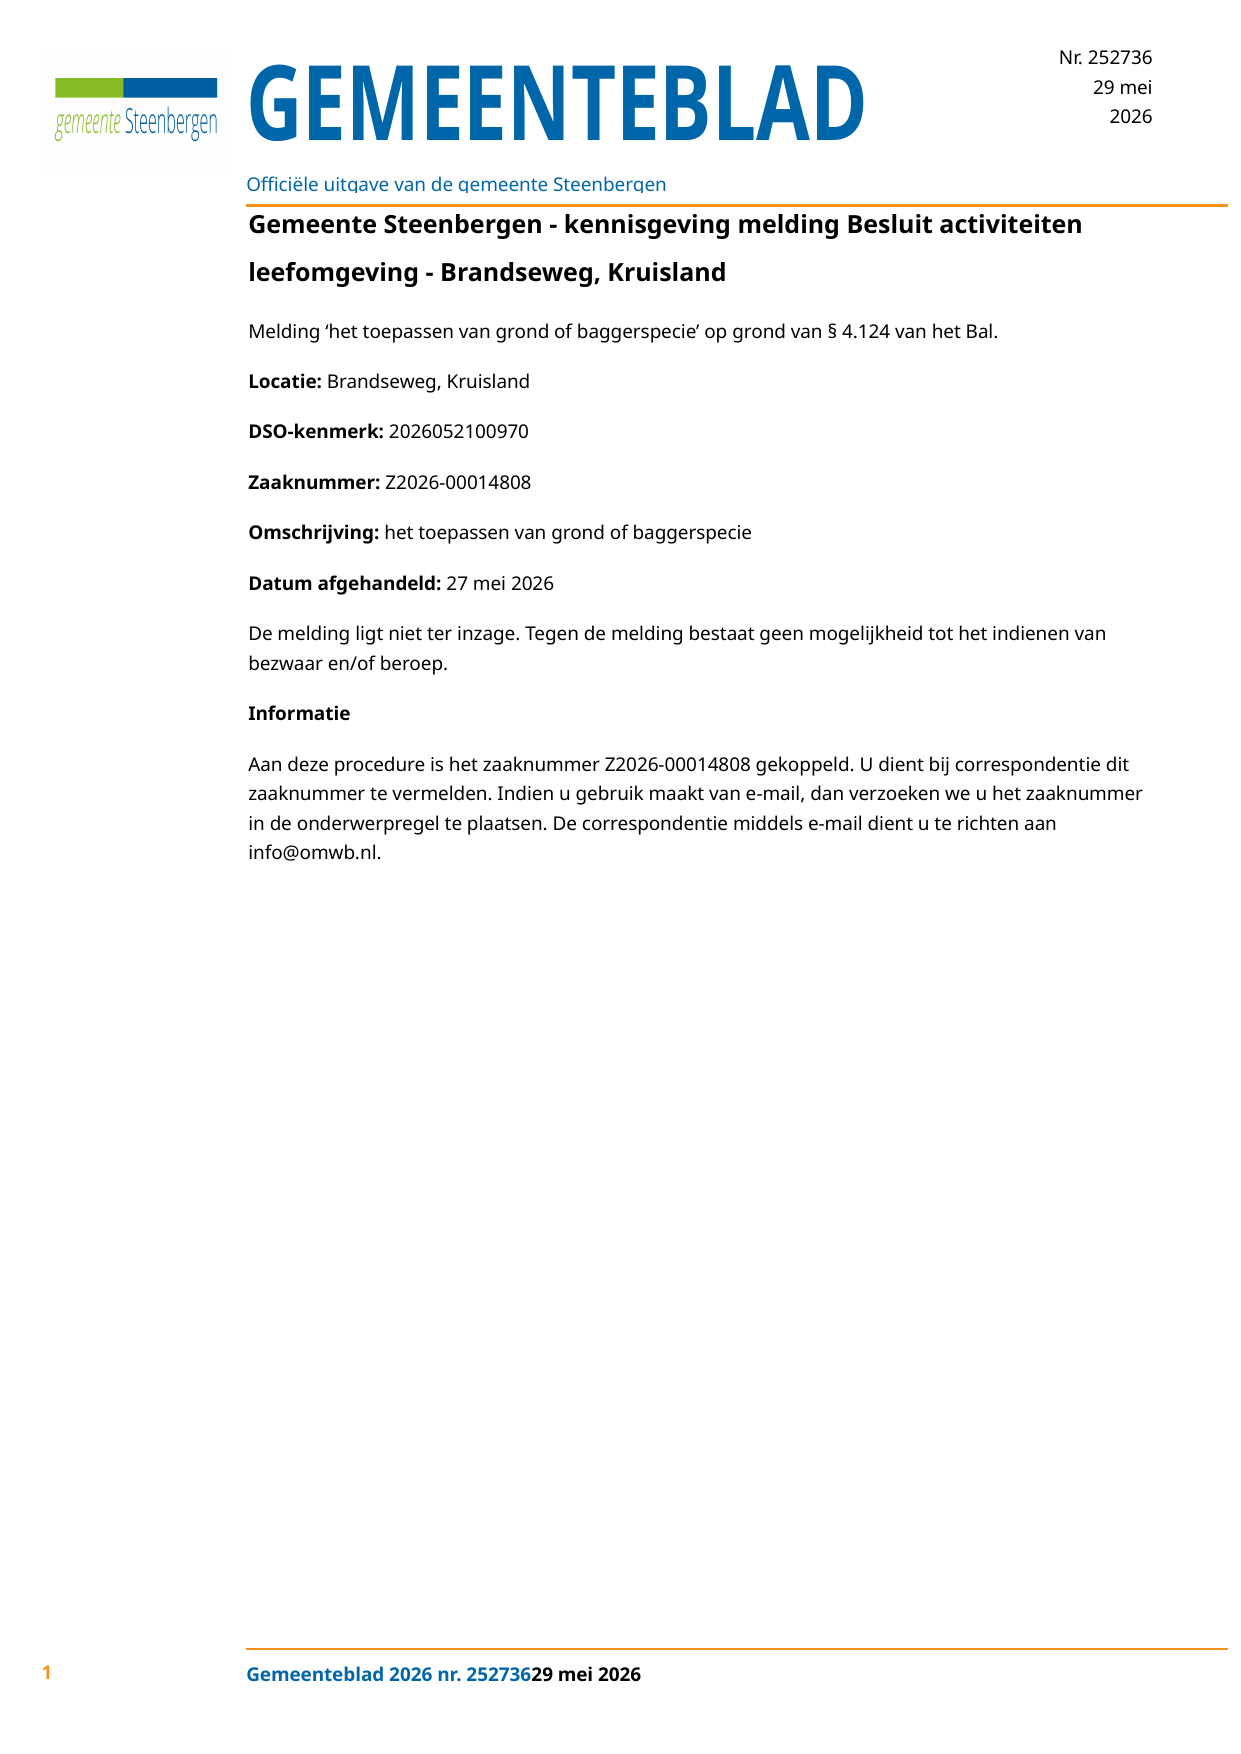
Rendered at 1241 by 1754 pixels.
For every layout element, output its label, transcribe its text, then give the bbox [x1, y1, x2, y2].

text Omschrijving: het toepassen van grond of baggerspecie [248, 519, 1152, 545]
text Locatie: Brandseweg, Kruisland [248, 368, 1152, 394]
picture [41, 47, 231, 172]
text DSO-kenmerk: 2026052100970 [248, 419, 1152, 444]
text Aan deze procedure is het zaaknummer Z2026-00014808 gekoppeld. U dient bij correspondentie dit zaaknummer te vermelden. Indien u gebruik maakt van e-mail, dan verzoeken we u het zaaknummer in de onderwerpregel te plaatsen. De correspondentie middels e-mail dient u te richten aan info@omwb.nl. [248, 751, 1152, 865]
text Zaaknummer: Z2026-00014808 [248, 469, 1152, 495]
text Gemeente Steenbergen - kennisgeving melding Besluit activiteiten leefomgeving - Brandseweg, Kruisland [248, 207, 1152, 288]
text Informatie [248, 700, 1152, 726]
text Melding ‘het toepassen van grond of baggerspecie’ op grond van § 4.124 van het Bal. [248, 318, 1152, 344]
text Datum afgehandeld: 27 mei 2026 [248, 570, 1152, 596]
text De melding ligt niet ter inzage. Tegen de melding bestaat geen mogelijkheid tot het indienen van bezwaar en/of beroep. [248, 620, 1152, 676]
